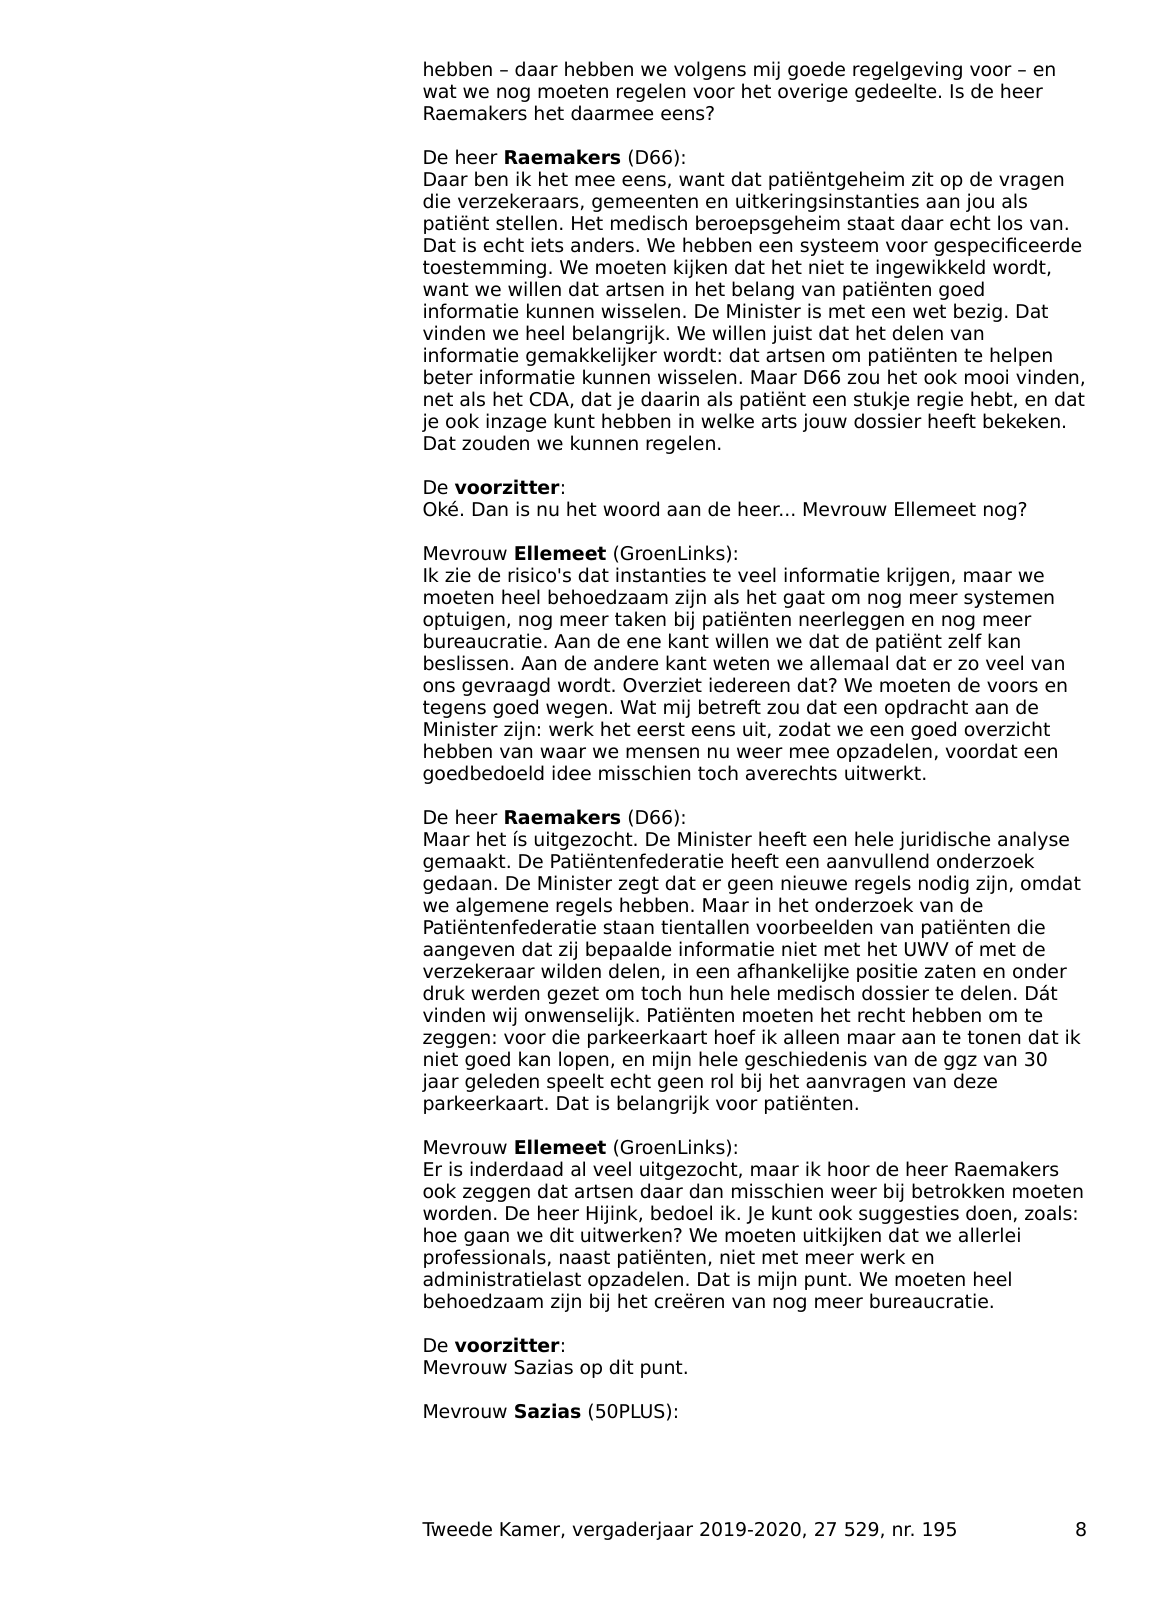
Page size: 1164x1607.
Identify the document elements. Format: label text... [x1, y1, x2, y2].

text De heer Raemakers (D66): [422, 147, 1087, 169]
text Ik zie de risico's dat instanties te veel informatie krijgen, maar we moeten heel behoedzaam zijn als het gaat om nog meer systemen optuigen, nog meer taken bij patiënten neerleggen en nog meer bureaucratie. Aan de ene kant willen we dat de patiënt zelf kan beslissen. Aan de andere kant weten we allemaal dat er zo veel van ons gevraagd wordt. Overziet iedereen dat? We moeten de voors en tegens goed wegen. Wat mij betreft zou dat een opdracht aan de Minister zijn: werk het eerst eens uit, zodat we een goed overzicht hebben van waar we mensen nu weer mee opzadelen, voordat een goedbedoeld idee misschien toch averechts uitwerkt. [422, 565, 1087, 785]
text De voorzitter: [422, 1335, 1087, 1357]
text Daar ben ik het mee eens, want dat patiëntgeheim zit op de vragen die verzekeraars, gemeenten en uitkeringsinstanties aan jou als patiënt stellen. Het medisch beroepsgeheim staat daar echt los van. Dat is echt iets anders. We hebben een systeem voor gespecificeerde toestemming. We moeten kijken dat het niet te ingewikkeld wordt, want we willen dat artsen in het belang van patiënten goed informatie kunnen wisselen. De Minister is met een wet bezig. Dat vinden we heel belangrijk. We willen juist dat het delen van informatie gemakkelijker wordt: dat artsen om patiënten te helpen beter informatie kunnen wisselen. Maar D66 zou het ook mooi vinden, net als het CDA, dat je daarin als patiënt een stukje regie hebt, en dat je ook inzage kunt hebben in welke arts jouw dossier heeft bekeken. Dat zouden we kunnen regelen. [422, 169, 1087, 455]
text Mevrouw Sazias (50PLUS): [422, 1401, 1087, 1423]
text Er is inderdaad al veel uitgezocht, maar ik hoor de heer Raemakers ook zeggen dat artsen daar dan misschien weer bij betrokken moeten worden. De heer Hijink, bedoel ik. Je kunt ook suggesties doen, zoals: hoe gaan we dit uitwerken? We moeten uitkijken dat we allerlei professionals, naast patiënten, niet met meer werk en administratielast opzadelen. Dat is mijn punt. We moeten heel behoedzaam zijn bij het creëren van nog meer bureaucratie. [422, 1159, 1087, 1313]
text Mevrouw Sazias op dit punt. [422, 1357, 1087, 1379]
text Maar het ís uitgezocht. De Minister heeft een hele juridische analyse gemaakt. De Patiëntenfederatie heeft een aanvullend onderzoek gedaan. De Minister zegt dat er geen nieuwe regels nodig zijn, omdat we algemene regels hebben. Maar in het onderzoek van de Patiëntenfederatie staan tientallen voorbeelden van patiënten die aangeven dat zij bepaalde informatie niet met het UWV of met de verzekeraar wilden delen, in een afhankelijke positie zaten en onder druk werden gezet om toch hun hele medisch dossier te delen. Dát vinden wij onwenselijk. Patiënten moeten het recht hebben om te zeggen: voor die parkeerkaart hoef ik alleen maar aan te tonen dat ik niet goed kan lopen, en mijn hele geschiedenis van de ggz van 30 jaar geleden speelt echt geen rol bij het aanvragen van deze parkeerkaart. Dat is belangrijk voor patiënten. [422, 829, 1087, 1115]
text De voorzitter: [422, 477, 1087, 499]
text Oké. Dan is nu het woord aan de heer... Mevrouw Ellemeet nog? [422, 499, 1087, 521]
text hebben – daar hebben we volgens mij goede regelgeving voor – en wat we nog moeten regelen voor het overige gedeelte. Is de heer Raemakers het daarmee eens? [422, 59, 1087, 125]
text Mevrouw Ellemeet (GroenLinks): [422, 543, 1087, 565]
text Mevrouw Ellemeet (GroenLinks): [422, 1137, 1087, 1159]
text De heer Raemakers (D66): [422, 807, 1087, 829]
